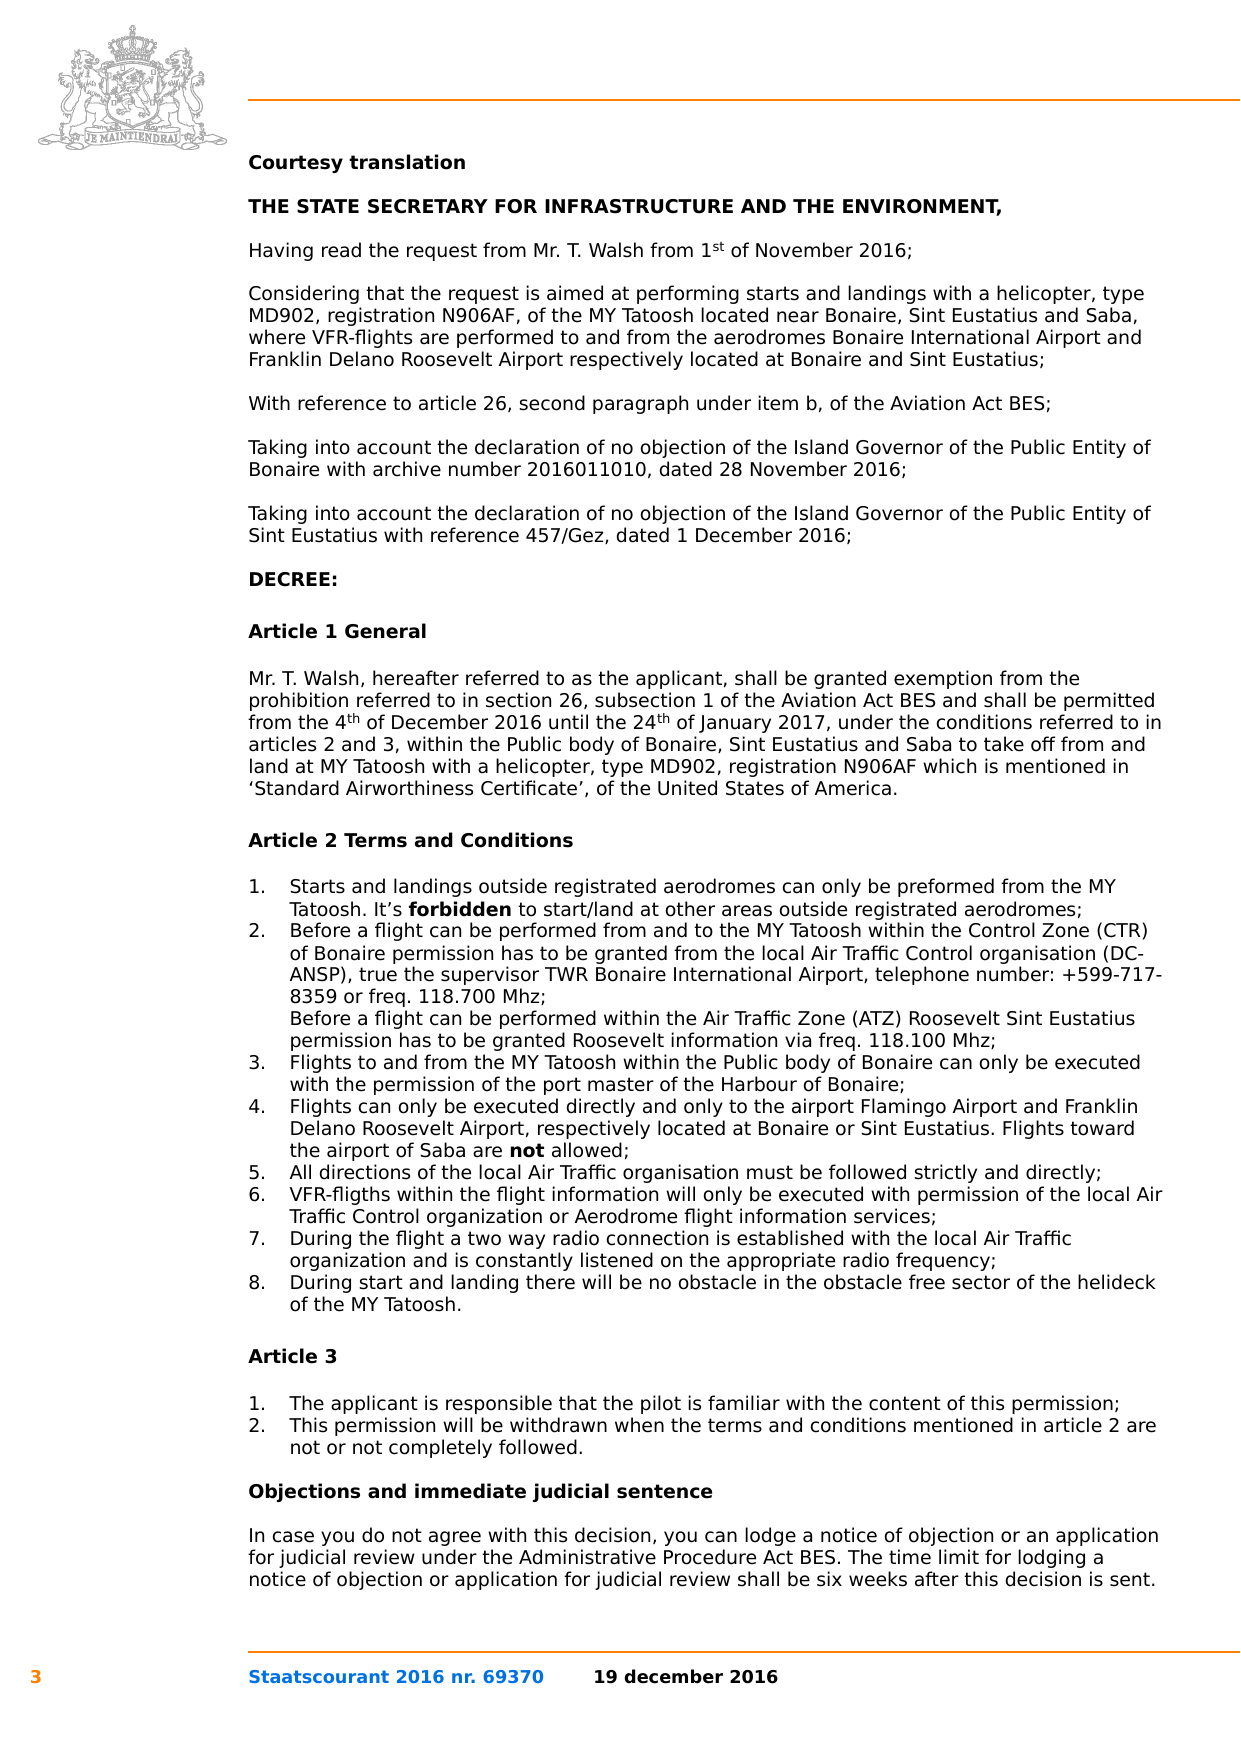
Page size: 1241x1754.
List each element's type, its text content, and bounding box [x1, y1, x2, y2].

text 5. All directions of the local Air Traffic organisation must be followed strictly and directly; [248, 1162, 1163, 1184]
text Objections and immediate judicial sentence [248, 1481, 1163, 1503]
text With reference to article 26, second paragraph under item b, of the Aviation Act BES; [248, 393, 1163, 415]
text 4. Flights can only be executed directly and only to the airport Flamingo Airport and Franklin Delano Roosevelt Airport, respectively located at Bonaire or Sint Eustatius. Flights toward the airport of Saba are not allowed; [248, 1096, 1163, 1162]
subtitle Article 3 [248, 1346, 1163, 1368]
text Having read the request from Mr. T. Walsh from 1st of November 2016; [248, 239, 1163, 261]
text Considering that the request is aimed at performing starts and landings with a helicopter, type MD902, registration N906AF, of the MY Tatoosh located near Bonaire, Sint Eustatius and Saba, where VFR-flights are performed to and from the aerodromes Bonaire International Airport and Franklin Delano Roosevelt Airport respectively located at Bonaire and Sint Eustatius; [248, 283, 1163, 371]
text THE STATE SECRETARY FOR INFRASTRUCTURE AND THE ENVIRONMENT, [248, 196, 1163, 218]
text 6. VFR-fligths within the flight information will only be executed with permission of the local Air Traffic Control organization or Aerodrome flight information services; [248, 1184, 1163, 1228]
text 7. During the flight a two way radio connection is established with the local Air Traffic organization and is constantly listened on the appropriate radio frequency; [248, 1228, 1163, 1272]
subtitle Article 1 General [248, 621, 1163, 643]
picture [38, 25, 227, 150]
text 1. The applicant is responsible that the pilot is familiar with the content of this permission; [248, 1393, 1163, 1415]
text Taking into account the declaration of no objection of the Island Governor of the Public Entity of Sint Eustatius with reference 457/Gez, dated 1 December 2016; [248, 503, 1163, 547]
text Before a flight can be performed within the Air Traffic Zone (ATZ) Roosevelt Sint Eustatius permission has to be granted Roosevelt information via freq. 118.100 Mhz; [289, 1008, 1163, 1052]
text DECREE: [248, 569, 1163, 591]
text 2. This permission will be withdrawn when the terms and conditions mentioned in article 2 are not or not completely followed. [248, 1415, 1163, 1459]
text Courtesy translation [248, 152, 1163, 174]
text In case you do not agree with this decision, you can lodge a notice of objection or an application for judicial review under the Administrative Procedure Act BES. The time limit for lodging a notice of objection or application for judicial review shall be six weeks after this decision is sent. [248, 1525, 1163, 1591]
text Mr. T. Walsh, hereafter referred to as the applicant, shall be granted exemption from the prohibition referred to in section 26, subsection 1 of the Aviation Act BES and shall be permitted from the 4th of December 2016 until the 24th of January 2017, under the conditions referred to in articles 2 and 3, within the Public body of Bonaire, Sint Eustatius and Saba to take off from and land at MY Tatoosh with a helicopter, type MD902, registration N906AF which is mentioned in ‘Standard Airworthiness Certificate’, of the United States of America. [248, 668, 1163, 799]
text 3. Flights to and from the MY Tatoosh within the Public body of Bonaire can only be executed with the permission of the port master of the Harbour of Bonaire; [248, 1052, 1163, 1096]
text 2. Before a flight can be performed from and to the MY Tatoosh within the Control Zone (CTR) of Bonaire permission has to be granted from the local Air Traffic Control organisation (DC-ANSP), true the supervisor TWR Bonaire International Airport, telephone number: +599-717-8359 or freq. 118.700 Mhz; [248, 920, 1163, 1008]
text 1. Starts and landings outside registrated aerodromes can only be preformed from the MY Tatoosh. It’s forbidden to start/land at other areas outside registrated aerodromes; [248, 876, 1163, 920]
subtitle Article 2 Terms and Conditions [248, 829, 1163, 851]
text 8. During start and landing there will be no obstacle in the obstacle free sector of the helideck of the MY Tatoosh. [248, 1272, 1163, 1316]
text Taking into account the declaration of no objection of the Island Governor of the Public Entity of Bonaire with archive number 2016011010, dated 28 November 2016; [248, 437, 1163, 481]
